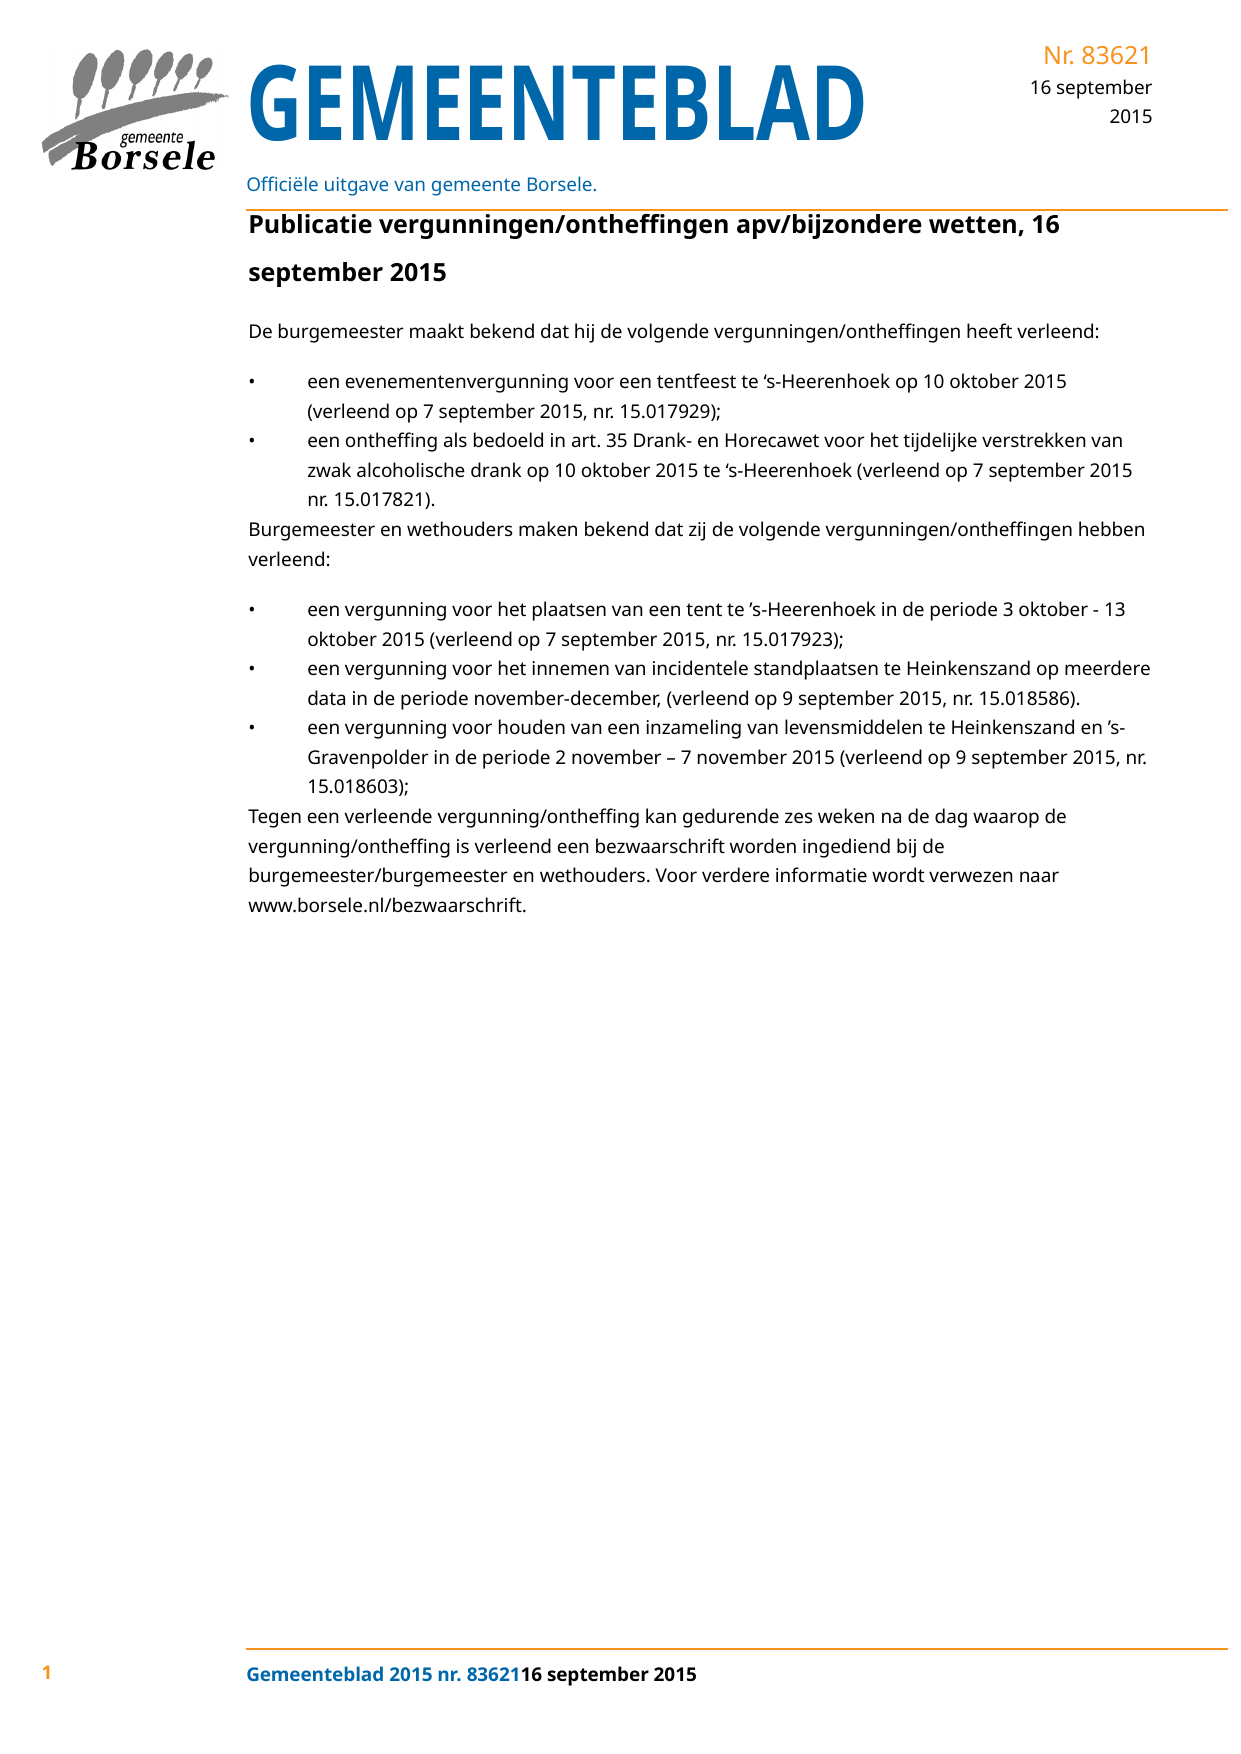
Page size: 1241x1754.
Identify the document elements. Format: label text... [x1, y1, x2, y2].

picture [41, 47, 231, 172]
text Burgemeester en wethouders maken bekend dat zij de volgende vergunningen/ontheffingen hebben verleend: [248, 516, 1152, 572]
list een evenementenvergunning voor een tentfeest te ‘s-Heerenhoek op 10 oktober 2015 (verleend op 7 september 2015, nr. 15.017929); [248, 368, 1152, 424]
text Tegen een verleende vergunning/ontheffing kan gedurende zes weken na de dag waarop de vergunning/ontheffing is verleend een bezwaarschrift worden ingediend bij de burgemeester/burgemeester en wethouders. Voor verdere informatie wordt verwezen naar www.borsele.nl/bezwaarschrift. [248, 803, 1152, 918]
list een vergunning voor het plaatsen van een tent te ’s-Heerenhoek in de periode 3 oktober - 13 oktober 2015 (verleend op 7 september 2015, nr. 15.017923); [248, 596, 1152, 652]
text Publicatie vergunningen/ontheffingen apv/bijzondere wetten, 16 september 2015 [248, 211, 1152, 288]
text De burgemeester maakt bekend dat hij de volgende vergunningen/ontheffingen heeft verleend: [248, 318, 1152, 344]
list een ontheffing als bedoeld in art. 35 Drank- en Horecawet voor het tijdelijke verstrekken van zwak alcoholische drank op 10 oktober 2015 te ‘s-Heerenhoek (verleend op 7 september 2015 nr. 15.017821). [248, 427, 1152, 512]
list een vergunning voor het innemen van incidentele standplaatsen te Heinkenszand op meerdere data in de periode november-december, (verleend op 9 september 2015, nr. 15.018586). [248, 655, 1152, 711]
list een vergunning voor houden van een inzameling van levensmiddelen te Heinkenszand en ’s-Gravenpolder in de periode 2 november – 7 november 2015 (verleend op 9 september 2015, nr. 15.018603); [248, 714, 1152, 799]
